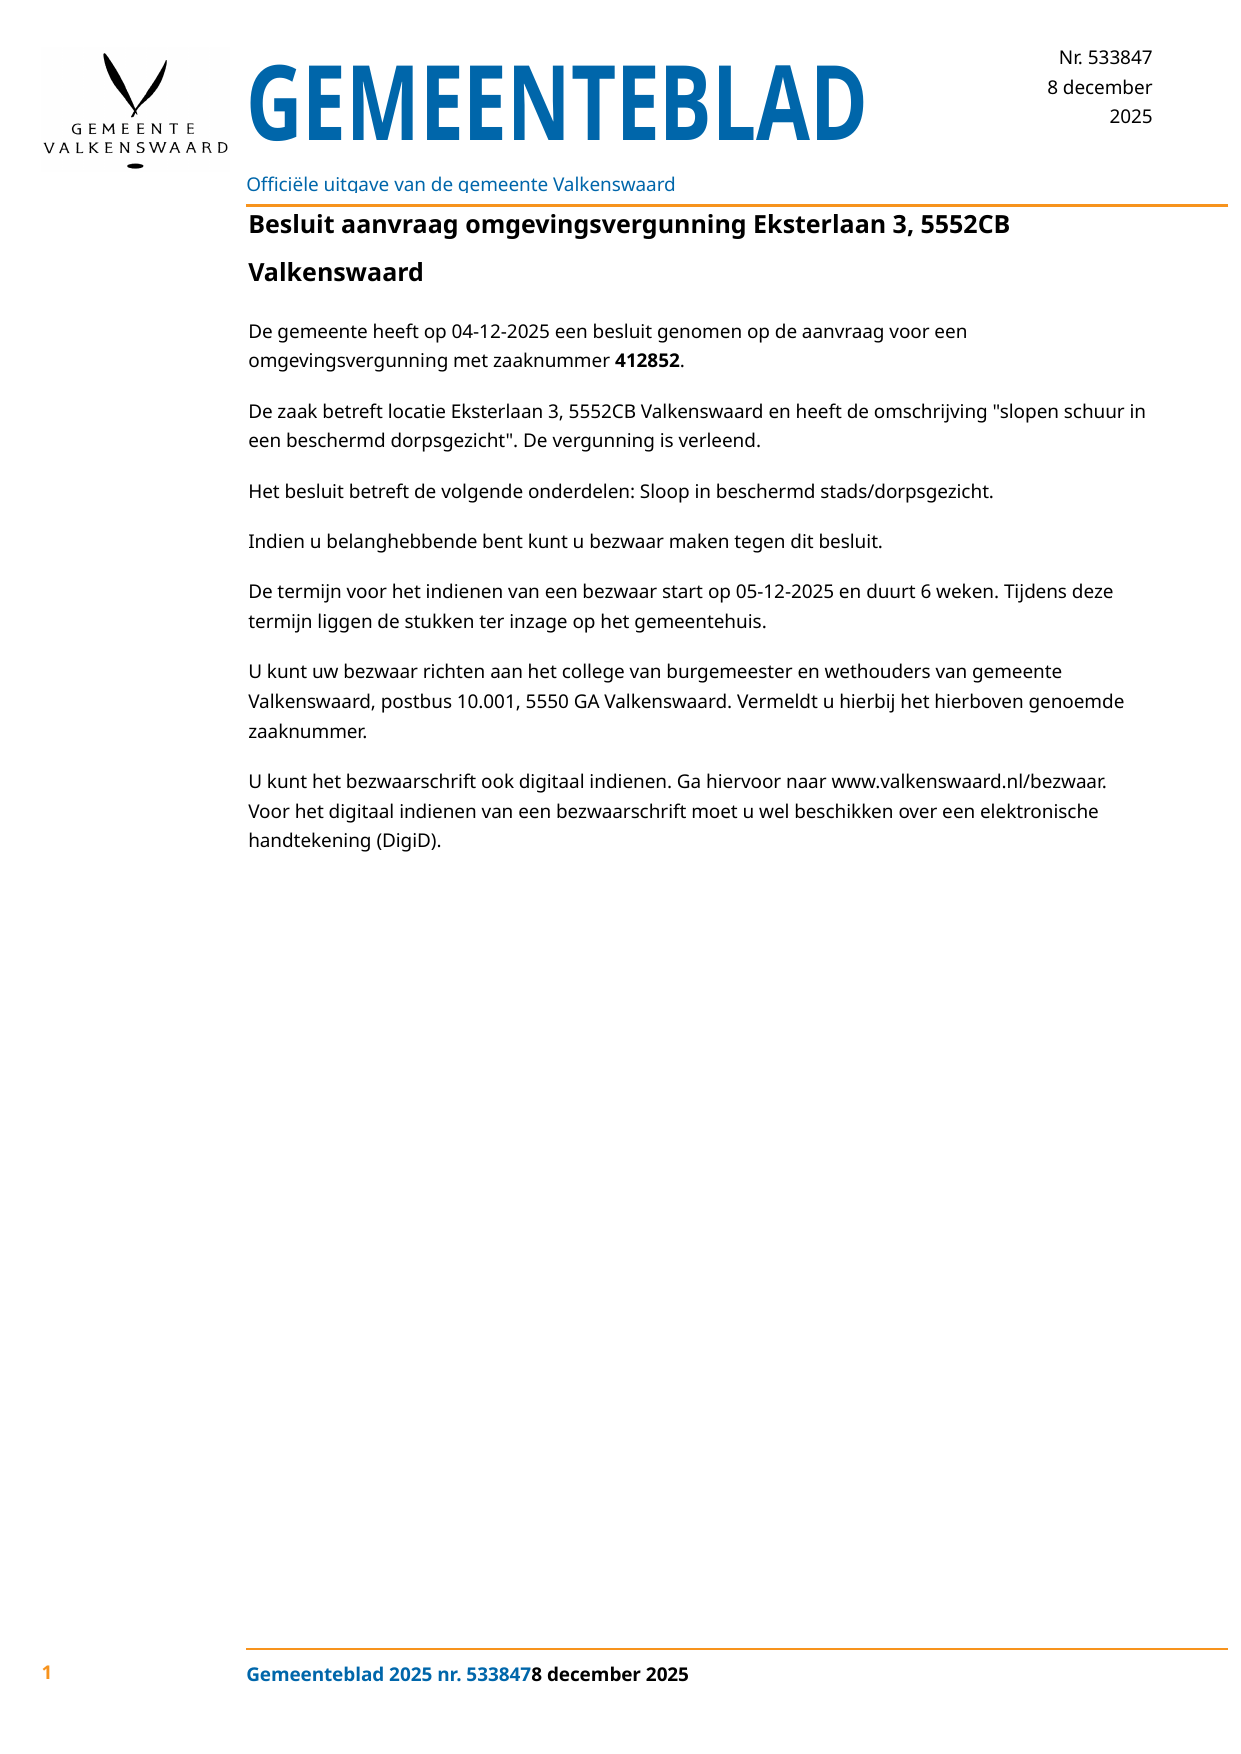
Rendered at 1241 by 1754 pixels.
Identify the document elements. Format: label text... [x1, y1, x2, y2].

text Besluit aanvraag omgevingsvergunning Eksterlaan 3, 5552CB Valkenswaard [248, 207, 1152, 288]
text U kunt uw bezwaar richten aan het college van burgemeester en wethouders van gemeente Valkenswaard, postbus 10.001, 5550 GA Valkenswaard. Vermeldt u hierbij het hierboven genoemde zaaknummer. [248, 659, 1152, 744]
text Het besluit betreft de volgende onderdelen: Sloop in beschermd stads/dorpsgezicht. [248, 478, 1152, 504]
picture [41, 47, 231, 172]
text U kunt het bezwaarschrift ook digitaal indienen. Ga hiervoor naar www.valkenswaard.nl/bezwaar. Voor het digitaal indienen van een bezwaarschrift moet u wel beschikken over een elektronische handtekening (DigiD). [248, 768, 1152, 853]
text De zaak betreft locatie Eksterlaan 3, 5552CB Valkenswaard en heeft de omschrijving "slopen schuur in een beschermd dorpsgezicht". De vergunning is verleend. [248, 398, 1152, 453]
text Indien u belanghebbende bent kunt u bezwaar maken tegen dit besluit. [248, 528, 1152, 554]
text De termijn voor het indienen van een bezwaar start op 05-12-2025 en duurt 6 weken. Tijdens deze termijn liggen de stukken ter inzage op het gemeentehuis. [248, 579, 1152, 634]
text De gemeente heeft op 04-12-2025 een besluit genomen op de aanvraag voor een omgevingsvergunning met zaaknummer 412852. [248, 318, 1152, 373]
